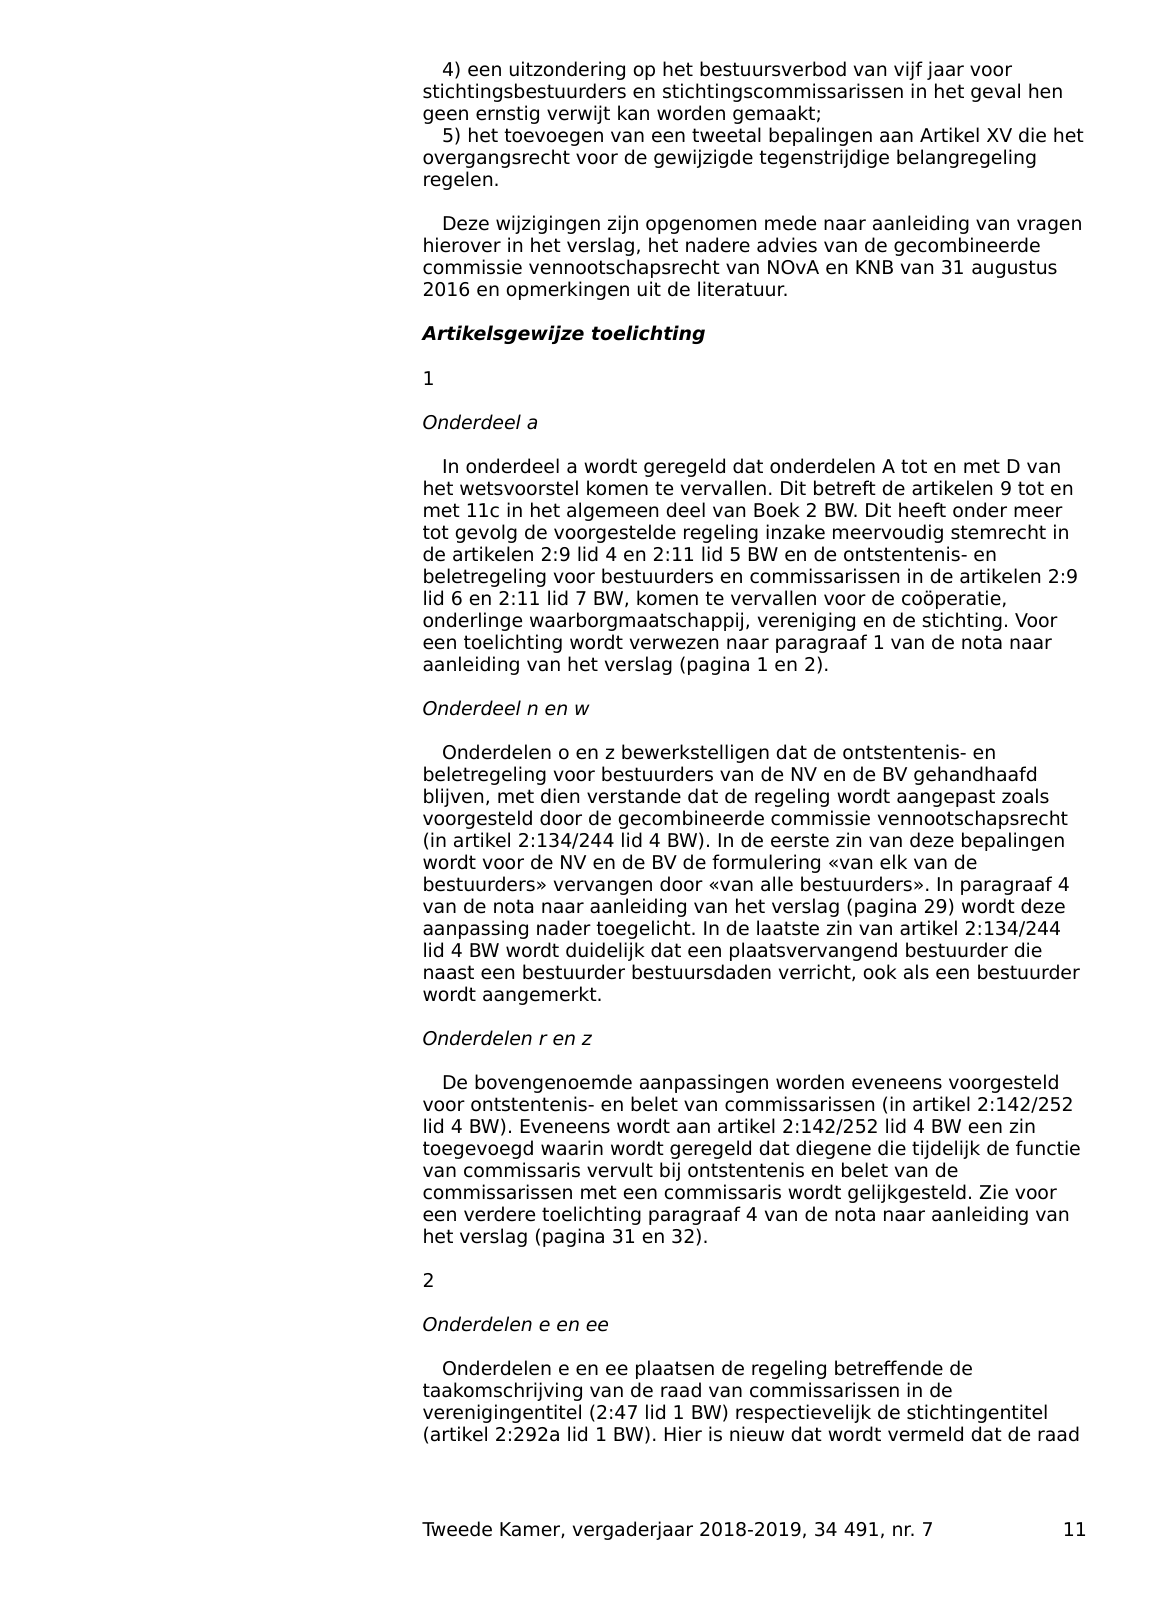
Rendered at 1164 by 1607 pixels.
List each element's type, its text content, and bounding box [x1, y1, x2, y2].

text 5) het toevoegen van een tweetal bepalingen aan Artikel XV die het overgangsrecht voor de gewijzigde tegenstrijdige belangregeling regelen. [422, 125, 1087, 191]
subtitle Artikelsgewijze toelichting [422, 323, 1087, 345]
subtitle Onderdeel a [422, 412, 1087, 433]
subtitle Onderdeel n en w [422, 698, 1087, 720]
text Deze wijzigingen zijn opgenomen mede naar aanleiding van vragen hierover in het verslag, het nadere advies van de gecombineerde commissie vennootschapsrecht van NOvA en KNB van 31 augustus 2016 en opmerkingen uit de literatuur. [422, 213, 1087, 301]
subtitle 2 [422, 1270, 1087, 1292]
text 4) een uitzondering op het bestuursverbod van vijf jaar voor stichtingsbestuurders en stichtingscommissarissen in het geval hen geen ernstig verwijt kan worden gemaakt; [422, 59, 1087, 125]
subtitle 1 [422, 367, 1087, 389]
subtitle Onderdelen r en z [422, 1028, 1087, 1050]
subtitle Onderdelen e en ee [422, 1314, 1087, 1336]
text In onderdeel a wordt geregeld dat onderdelen A tot en met D van het wetsvoorstel komen te vervallen. Dit betreft de artikelen 9 tot en met 11c in het algemeen deel van Boek 2 BW. Dit heeft onder meer tot gevolg de voorgestelde regeling inzake meervoudig stemrecht in de artikelen 2:9 lid 4 en 2:11 lid 5 BW en de ontstentenis- en beletregeling voor bestuurders en commissarissen in de artikelen 2:9 lid 6 en 2:11 lid 7 BW, komen te vervallen voor de coöperatie, onderlinge waarborgmaatschappij, vereniging en de stichting. Voor een toelichting wordt verwezen naar paragraaf 1 van de nota naar aanleiding van het verslag (pagina 1 en 2). [422, 456, 1087, 676]
text Onderdelen e en ee plaatsen de regeling betreffende de taakomschrijving van de raad van commissarissen in de verenigingentitel (2:47 lid 1 BW) respectievelijk de stichtingentitel (artikel 2:292a lid 1 BW). Hier is nieuw dat wordt vermeld dat de raad [422, 1358, 1087, 1446]
text De bovengenoemde aanpassingen worden eveneens voorgesteld voor ontstentenis- en belet van commissarissen (in artikel 2:142/252 lid 4 BW). Eveneens wordt aan artikel 2:142/252 lid 4 BW een zin toegevoegd waarin wordt geregeld dat diegene die tijdelijk de functie van commissaris vervult bij ontstentenis en belet van de commissarissen met een commissaris wordt gelijkgesteld. Zie voor een verdere toelichting paragraaf 4 van de nota naar aanleiding van het verslag (pagina 31 en 32). [422, 1072, 1087, 1248]
text Onderdelen o en z bewerkstelligen dat de ontstentenis- en beletregeling voor bestuurders van de NV en de BV gehandhaafd blijven, met dien verstande dat de regeling wordt aangepast zoals voorgesteld door de gecombineerde commissie vennootschapsrecht (in artikel 2:134/244 lid 4 BW). In de eerste zin van deze bepalingen wordt voor de NV en de BV de formulering «van elk van de bestuurders» vervangen door «van alle bestuurders». In paragraaf 4 van de nota naar aanleiding van het verslag (pagina 29) wordt deze aanpassing nader toegelicht. In de laatste zin van artikel 2:134/244 lid 4 BW wordt duidelijk dat een plaatsvervangend bestuurder die naast een bestuurder bestuursdaden verricht, ook als een bestuurder wordt aangemerkt. [422, 742, 1087, 1006]
